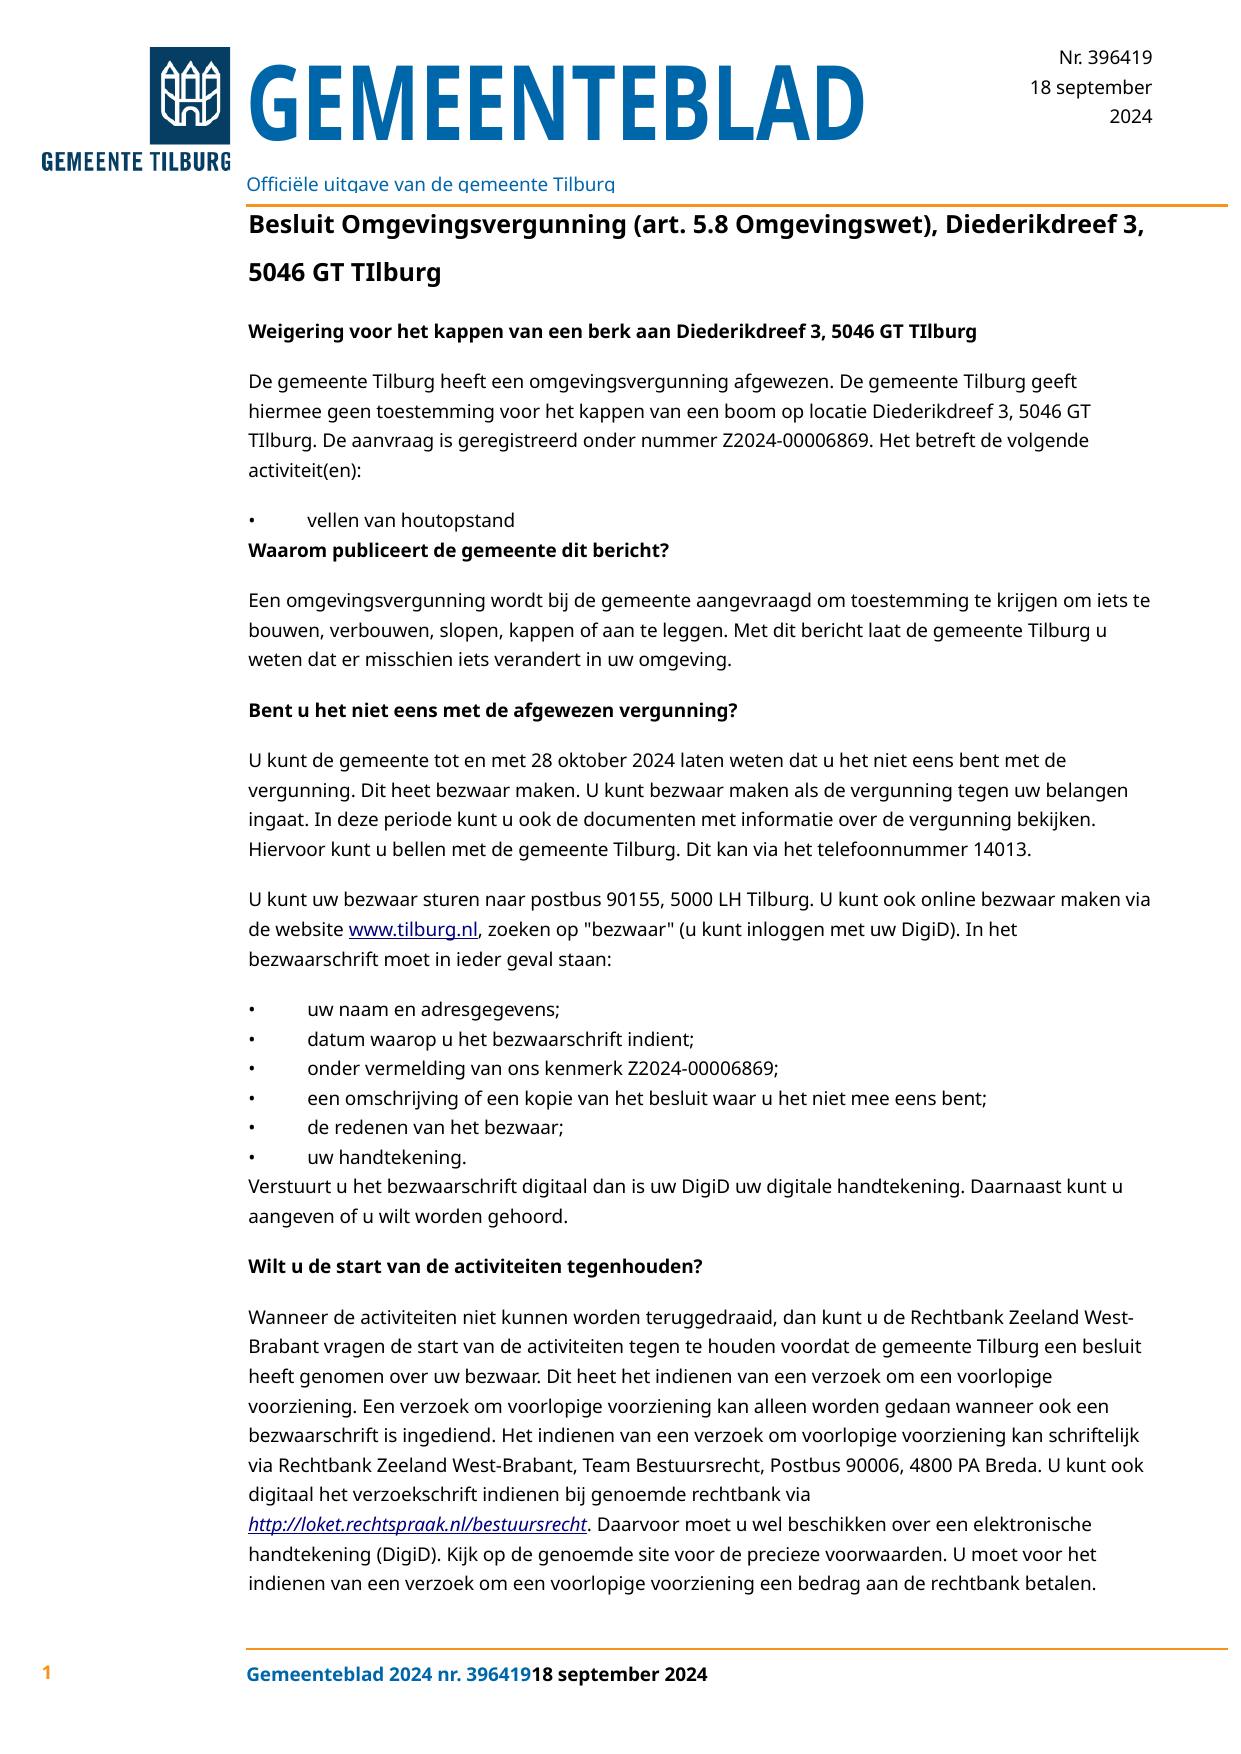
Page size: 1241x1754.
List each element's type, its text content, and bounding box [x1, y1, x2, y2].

text Wanneer de activiteiten niet kunnen worden teruggedraaid, dan kunt u de Rechtbank Zeeland West-Brabant vragen de start van de activiteiten tegen te houden voordat de gemeente Tilburg een besluit heeft genomen over uw bezwaar. Dit heet het indienen van een verzoek om een voorlopige voorziening. Een verzoek om voorlopige voorziening kan alleen worden gedaan wanneer ook een bezwaarschrift is ingediend. Het indienen van een verzoek om voorlopige voorziening kan schriftelijk via Rechtbank Zeeland West-Brabant, Team Bestuursrecht, Postbus 90006, 4800 PA Breda. U kunt ook digitaal het verzoekschrift indienen bij genoemde rechtbank via http://loket.rechtspraak.nl/bestuursrecht. Daarvoor moet u wel beschikken over een elektronische handtekening (DigiD). Kijk op de genoemde site voor de precieze voorwaarden. U moet voor het indienen van een verzoek om een voorlopige voorziening een bedrag aan de rechtbank betalen. [248, 1304, 1152, 1596]
text Een omgevingsvergunning wordt bij de gemeente aangevraagd om toestemming te krijgen om iets te bouwen, verbouwen, slopen, kappen of aan te leggen. Met dit bericht laat de gemeente Tilburg u weten dat er misschien iets verandert in uw omgeving. [248, 587, 1152, 672]
list de redenen van het bezwaar; [248, 1114, 1152, 1140]
text Besluit Omgevingsvergunning (art. 5.8 Omgevingswet), Diederikdreef 3, 5046 GT TIlburg [248, 207, 1152, 288]
text Wilt u de start van de activiteiten tegenhouden? [248, 1254, 1152, 1279]
list datum waarop u het bezwaarschrift indient; [248, 1026, 1152, 1052]
text Bent u het niet eens met de afgewezen vergunning? [248, 697, 1152, 723]
text Waarom publiceert de gemeente dit bericht? [248, 537, 1152, 563]
text U kunt de gemeente tot en met 28 oktober 2024 laten weten dat u het niet eens bent met de vergunning. Dit heet bezwaar maken. U kunt bezwaar maken als de vergunning tegen uw belangen ingaat. In deze periode kunt u ook de documenten met informatie over de vergunning bekijken. Hiervoor kunt u bellen met de gemeente Tilburg. Dit kan via het telefoonnummer 14013. [248, 747, 1152, 862]
text Weigering voor het kappen van een berk aan Diederikdreef 3, 5046 GT TIlburg [248, 318, 1152, 344]
list onder vermelding van ons kenmerk Z2024-00006869; [248, 1055, 1152, 1081]
list uw handtekening. [248, 1144, 1152, 1170]
picture [41, 47, 231, 172]
text De gemeente Tilburg heeft een omgevingsvergunning afgewezen. De gemeente Tilburg geeft hiermee geen toestemming voor het kappen van een boom op locatie Diederikdreef 3, 5046 GT TIlburg. De aanvraag is geregistreerd onder nummer Z2024-00006869. Het betreft de volgende activiteit(en): [248, 368, 1152, 483]
list een omschrijving of een kopie van het besluit waar u het niet mee eens bent; [248, 1085, 1152, 1111]
list uw naam en adresgegevens; [248, 996, 1152, 1022]
text Verstuurt u het bezwaarschrift digitaal dan is uw DigiD uw digitale handtekening. Daarnaast kunt u aangeven of u wilt worden gehoord. [248, 1174, 1152, 1229]
text U kunt uw bezwaar sturen naar postbus 90155, 5000 LH Tilburg. U kunt ook online bezwaar maken via de website www.tilburg.nl, zoeken op "bezwaar" (u kunt inloggen met uw DigiD). In het bezwaarschrift moet in ieder geval staan: [248, 887, 1152, 972]
list vellen van houtopstand [248, 507, 1152, 533]
